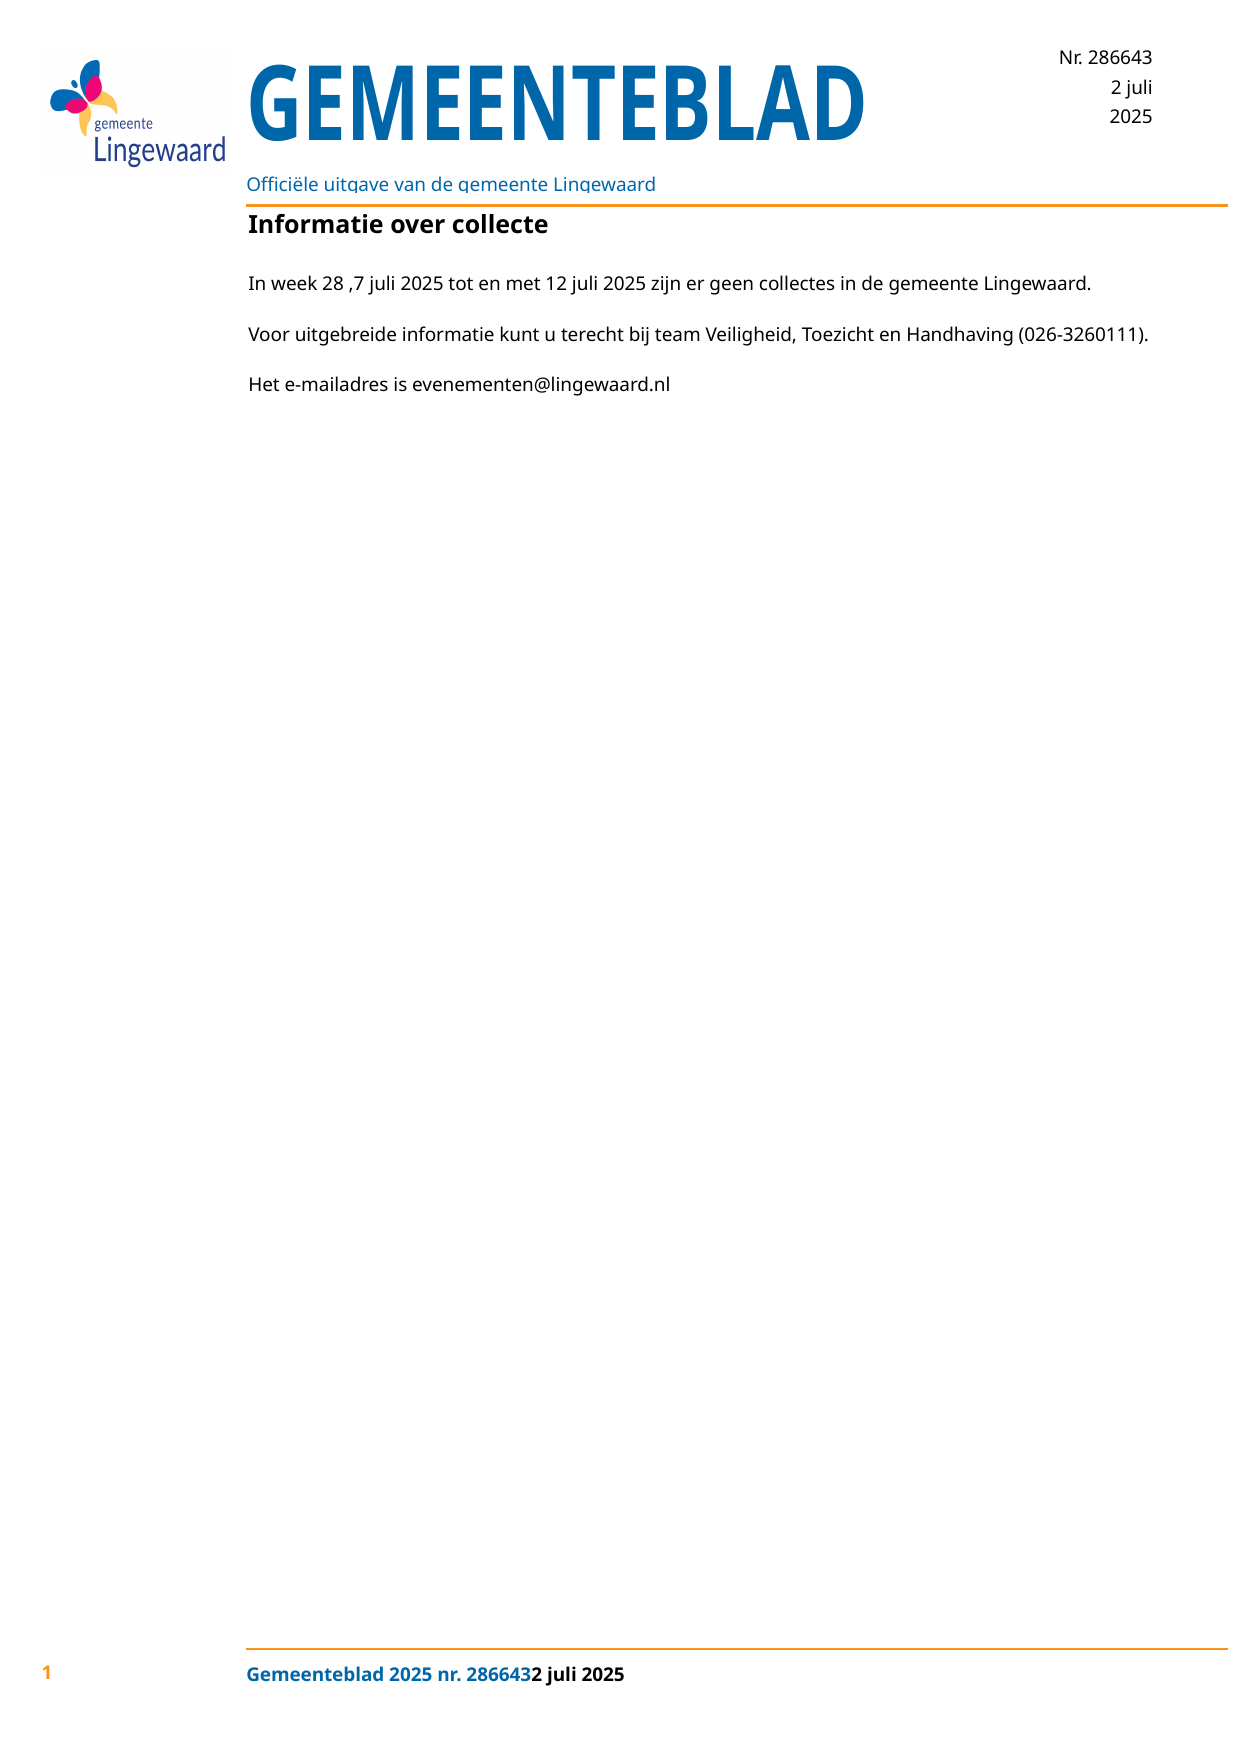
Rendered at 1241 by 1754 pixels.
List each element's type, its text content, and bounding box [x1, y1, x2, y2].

text In week 28 ,7 juli 2025 tot en met 12 juli 2025 zijn er geen collectes in de gemeente Lingewaard. [248, 270, 1152, 296]
picture [41, 47, 231, 172]
text Voor uitgebreide informatie kunt u terecht bij team Veiligheid, Toezicht en Handhaving (026-3260111). [248, 321, 1152, 346]
text Informatie over collecte [248, 207, 1152, 241]
text Het e-mailadres is evenementen@lingewaard.nl [248, 371, 1152, 397]
